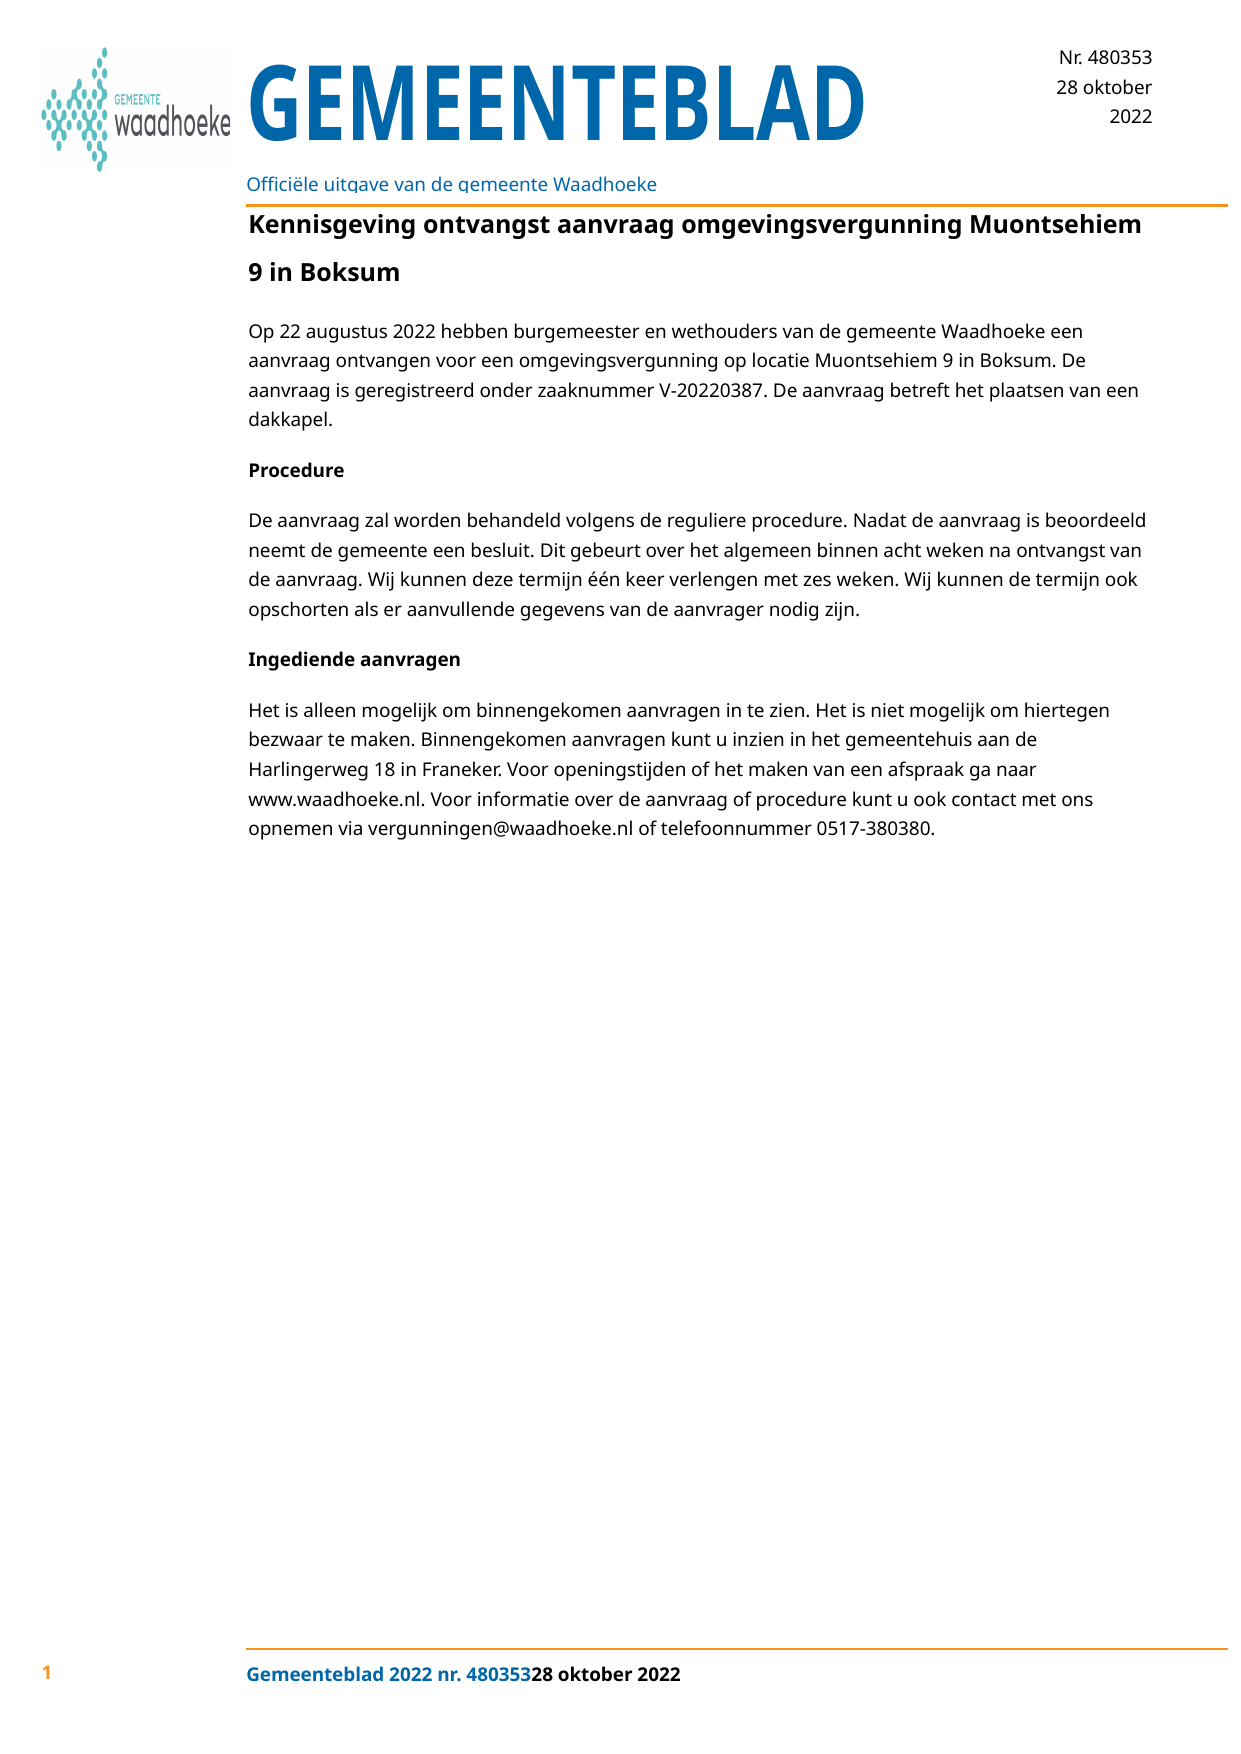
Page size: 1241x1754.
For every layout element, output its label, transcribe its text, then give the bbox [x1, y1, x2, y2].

text Procedure [248, 457, 1152, 483]
text Ingediende aanvragen [248, 647, 1152, 672]
text Het is alleen mogelijk om binnengekomen aanvragen in te zien. Het is niet mogelijk om hiertegen bezwaar te maken. Binnengekomen aanvragen kunt u inzien in het gemeentehuis aan de Harlingerweg 18 in Franeker. Voor openingstijden of het maken van een afspraak ga naar www.waadhoeke.nl. Voor informatie over de aanvraag of procedure kunt u ook contact met ons opnemen via vergunningen@waadhoeke.nl of telefoonnummer 0517-380380. [248, 697, 1152, 841]
text De aanvraag zal worden behandeld volgens de reguliere procedure. Nadat de aanvraag is beoordeeld neemt de gemeente een besluit. Dit gebeurt over het algemeen binnen acht weken na ontvangst van de aanvraag. Wij kunnen deze termijn één keer verlengen met zes weken. Wij kunnen de termijn ook opschorten als er aanvullende gegevens van de aanvrager nodig zijn. [248, 507, 1152, 622]
text Op 22 augustus 2022 hebben burgemeester en wethouders van de gemeente Waadhoeke een aanvraag ontvangen voor een omgevingsvergunning op locatie Muontsehiem 9 in Boksum. De aanvraag is geregistreerd onder zaaknummer V-20220387. De aanvraag betreft het plaatsen van een dakkapel. [248, 318, 1152, 432]
text Kennisgeving ontvangst aanvraag omgevingsvergunning Muontsehiem 9 in Boksum [248, 207, 1152, 288]
picture [41, 47, 231, 172]
